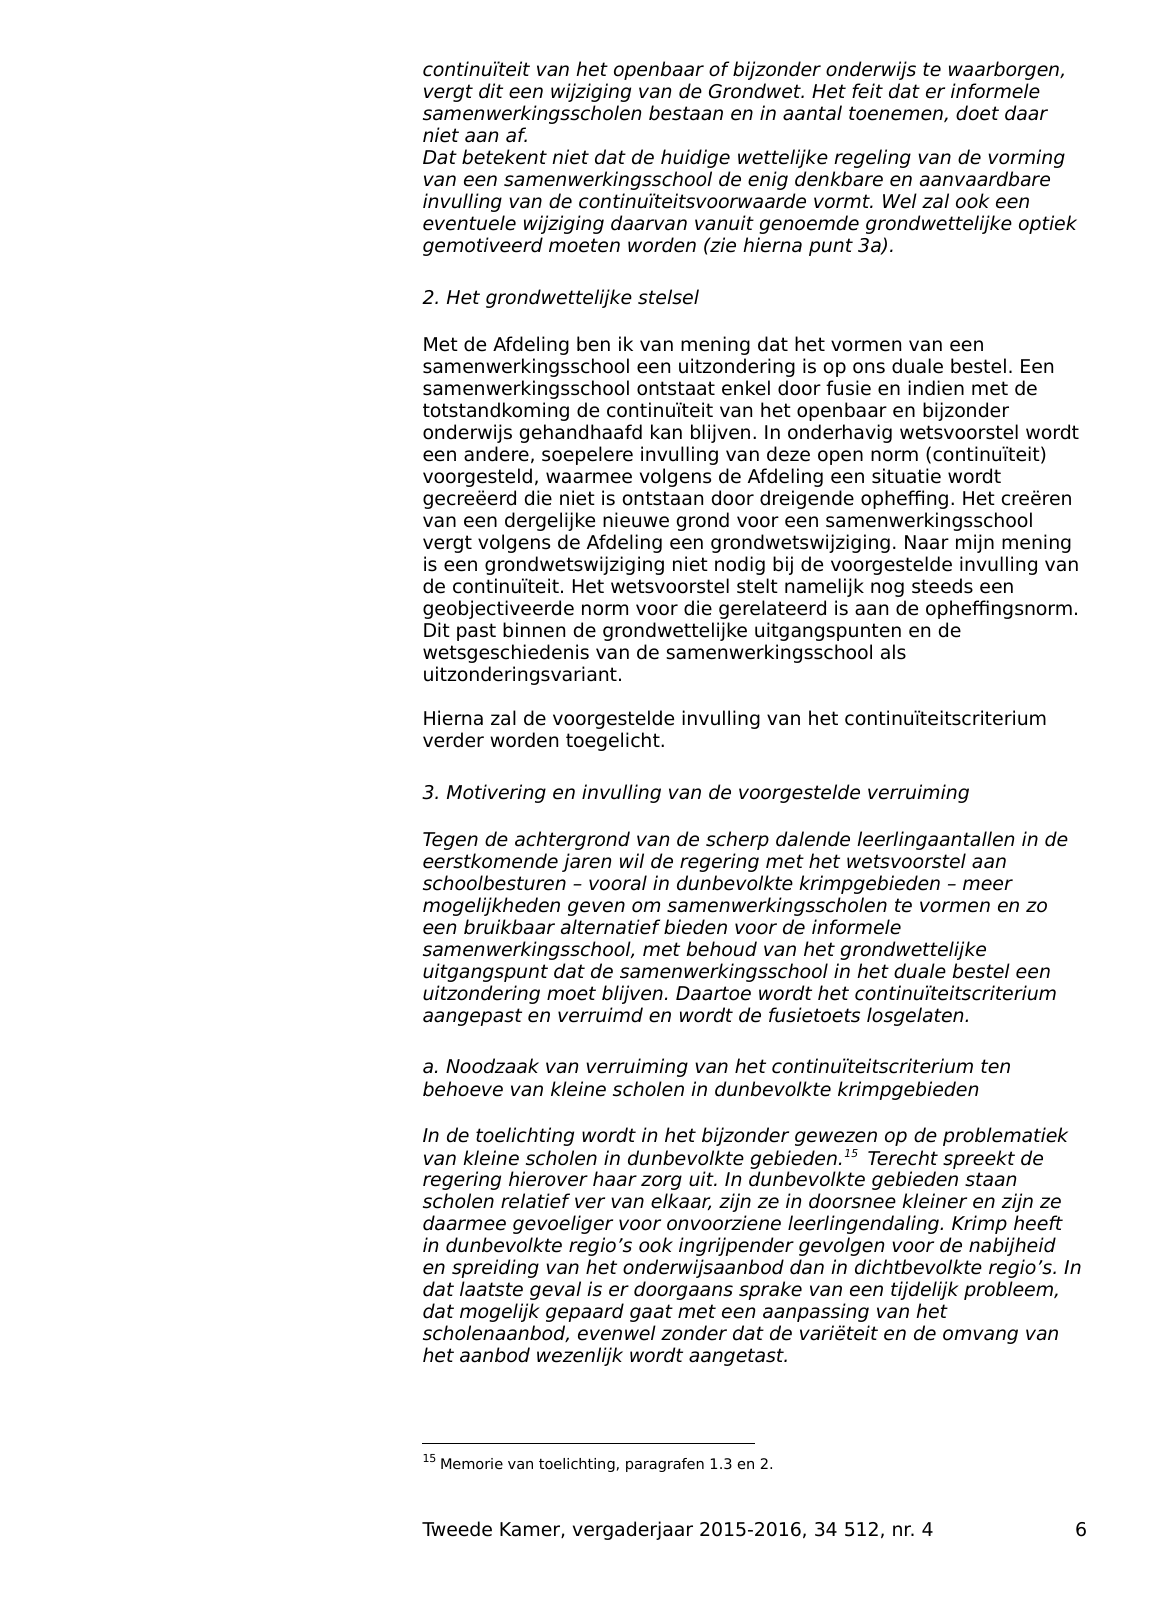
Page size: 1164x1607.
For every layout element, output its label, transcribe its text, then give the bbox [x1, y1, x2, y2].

text continuïteit van het openbaar of bijzonder onderwijs te waarborgen, vergt dit een wijziging van de Grondwet. Het feit dat er informele samenwerkingsscholen bestaan en in aantal toenemen, doet daar niet aan af. [422, 59, 1087, 147]
subtitle 2. Het grondwettelijke stelsel [422, 287, 1087, 309]
text Hierna zal de voorgestelde invulling van het continuïteitscriterium verder worden toegelicht. [422, 708, 1087, 752]
text Met de Afdeling ben ik van mening dat het vormen van een samenwerkingsschool een uitzondering is op ons duale bestel. Een samenwerkingsschool ontstaat enkel door fusie en indien met de totstandkoming de continuïteit van het openbaar en bijzonder onderwijs gehandhaafd kan blijven. In onderhavig wetsvoorstel wordt een andere, soepelere invulling van deze open norm (continuïteit) voorgesteld, waarmee volgens de Afdeling een situatie wordt gecreëerd die niet is ontstaan door dreigende opheffing. Het creëren van een dergelijke nieuwe grond voor een samenwerkingsschool vergt volgens de Afdeling een grondwetswijziging. Naar mijn mening is een grondwetswijziging niet nodig bij de voorgestelde invulling van de continuïteit. Het wetsvoorstel stelt namelijk nog steeds een geobjectiveerde norm voor die gerelateerd is aan de opheffingsnorm. Dit past binnen de grondwettelijke uitgangspunten en de wetsgeschiedenis van de samenwerkingsschool als uitzonderingsvariant. [422, 334, 1087, 686]
text Dat betekent niet dat de huidige wettelijke regeling van de vorming van een samenwerkingsschool de enig denkbare en aanvaardbare invulling van de continuïteitsvoorwaarde vormt. Wel zal ook een eventuele wijziging daarvan vanuit genoemde grondwettelijke optiek gemotiveerd moeten worden (zie hierna punt 3a). [422, 147, 1087, 257]
text Memorie van toelichting, paragrafen 1.3 en 2. [422, 1452, 1087, 1474]
text Tegen de achtergrond van de scherp dalende leerlingaantallen in de eerstkomende jaren wil de regering met het wetsvoorstel aan schoolbesturen – vooral in dunbevolkte krimpgebieden – meer mogelijkheden geven om samenwerkingsscholen te vormen en zo een bruikbaar alternatief bieden voor de informele samenwerkingsschool, met behoud van het grondwettelijke uitgangspunt dat de samenwerkingsschool in het duale bestel een uitzondering moet blijven. Daartoe wordt het continuïteitscriterium aangepast en verruimd en wordt de fusietoets losgelaten. [422, 829, 1087, 1026]
subtitle 3. Motivering en invulling van de voorgestelde verruiming [422, 782, 1087, 804]
subtitle a. Noodzaak van verruiming van het continuïteitscriterium ten behoeve van kleine scholen in dunbevolkte krimpgebieden [422, 1056, 1087, 1100]
text In de toelichting wordt in het bijzonder gewezen op de problematiek van kleine scholen in dunbevolkte gebieden. Terecht spreekt de regering hierover haar zorg uit. In dunbevolkte gebieden staan scholen relatief ver van elkaar, zijn ze in doorsnee kleiner en zijn ze daarmee gevoeliger voor onvoorziene leerlingendaling. Krimp heeft in dunbevolkte regio’s ook ingrijpender gevolgen voor de nabijheid en spreiding van het onderwijsaanbod dan in dichtbevolkte regio’s. In dat laatste geval is er doorgaans sprake van een tijdelijk probleem, dat mogelijk gepaard gaat met een aanpassing van het scholenaanbod, evenwel zonder dat de variëteit en de omvang van het aanbod wezenlijk wordt aangetast. [422, 1125, 1087, 1367]
